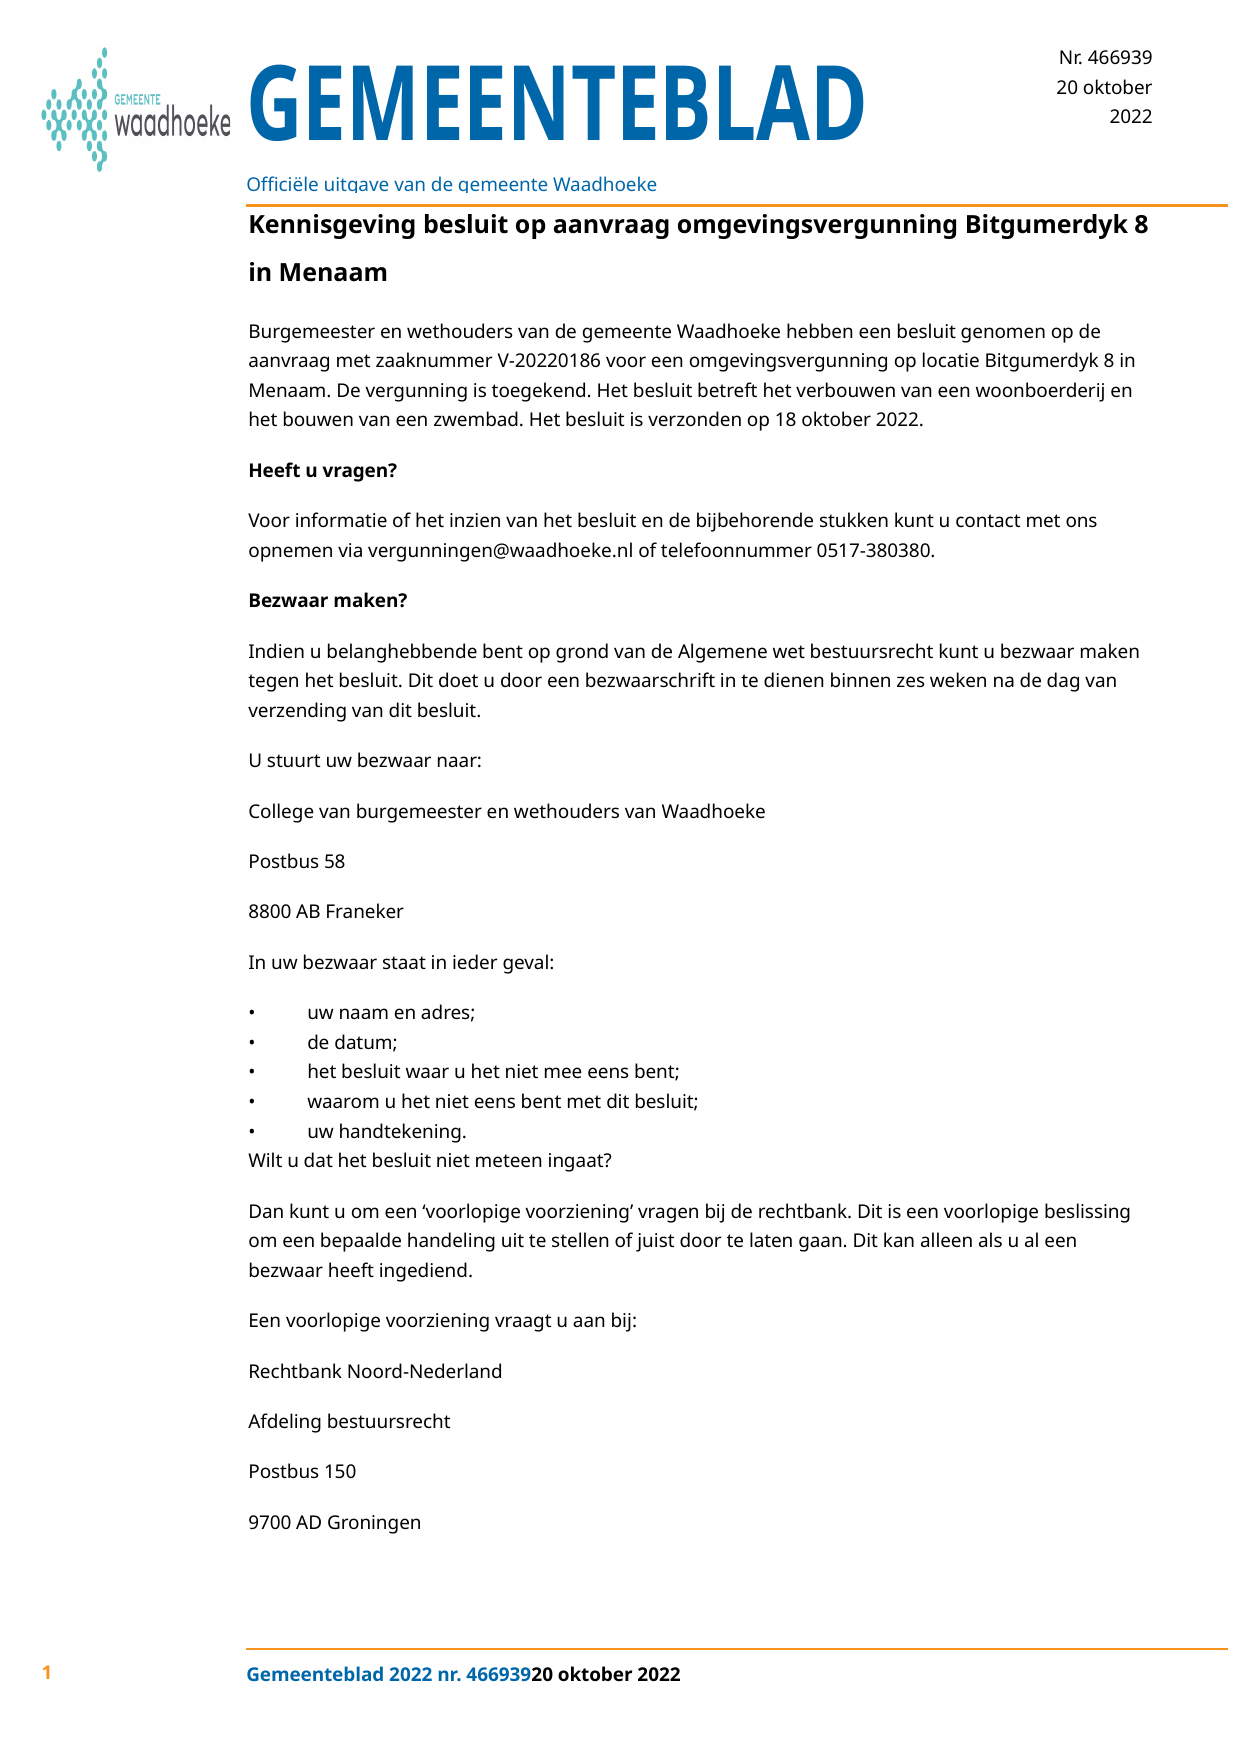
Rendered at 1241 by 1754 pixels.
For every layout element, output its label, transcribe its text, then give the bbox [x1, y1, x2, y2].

text Dan kunt u om een ‘voorlopige voorziening’ vragen bij de rechtbank. Dit is een voorlopige beslissing om een bepaalde handeling uit te stellen of juist door te laten gaan. Dit kan alleen als u al een bezwaar heeft ingediend. [248, 1198, 1152, 1283]
text Afdeling bestuursrecht [248, 1408, 1152, 1434]
text Voor informatie of het inzien van het besluit en de bijbehorende stukken kunt u contact met ons opnemen via vergunningen@waadhoeke.nl of telefoonnummer 0517-380380. [248, 507, 1152, 563]
text Kennisgeving besluit op aanvraag omgevingsvergunning Bitgumerdyk 8 in Menaam [248, 207, 1152, 288]
text U stuurt uw bezwaar naar: [248, 747, 1152, 773]
text 8800 AB Franeker [248, 899, 1152, 924]
text In uw bezwaar staat in ieder geval: [248, 949, 1152, 975]
list uw handtekening. [248, 1118, 1152, 1144]
text Burgemeester en wethouders van de gemeente Waadhoeke hebben een besluit genomen op de aanvraag met zaaknummer V-20220186 voor een omgevingsvergunning op locatie Bitgumerdyk 8 in Menaam. De vergunning is toegekend. Het besluit betreft het verbouwen van een woonboerderij en het bouwen van een zwembad. Het besluit is verzonden op 18 oktober 2022. [248, 318, 1152, 432]
text Een voorlopige voorziening vraagt u aan bij: [248, 1307, 1152, 1333]
list uw naam en adres; [248, 999, 1152, 1025]
text Postbus 150 [248, 1459, 1152, 1484]
text Rechtbank Noord-Nederland [248, 1358, 1152, 1384]
picture [41, 47, 231, 172]
list het besluit waar u het niet mee eens bent; [248, 1059, 1152, 1084]
text Heeft u vragen? [248, 457, 1152, 483]
list de datum; [248, 1029, 1152, 1055]
text Wilt u dat het besluit niet meteen ingaat? [248, 1147, 1152, 1173]
text Indien u belanghebbende bent op grond van de Algemene wet bestuursrecht kunt u bezwaar maken tegen het besluit. Dit doet u door een bezwaarschrift in te dienen binnen zes weken na de dag van verzending van dit besluit. [248, 638, 1152, 723]
list waarom u het niet eens bent met dit besluit; [248, 1088, 1152, 1114]
text Postbus 58 [248, 848, 1152, 874]
text 9700 AD Groningen [248, 1509, 1152, 1535]
text College van burgemeester en wethouders van Waadhoeke [248, 798, 1152, 824]
text Bezwaar maken? [248, 587, 1152, 613]
